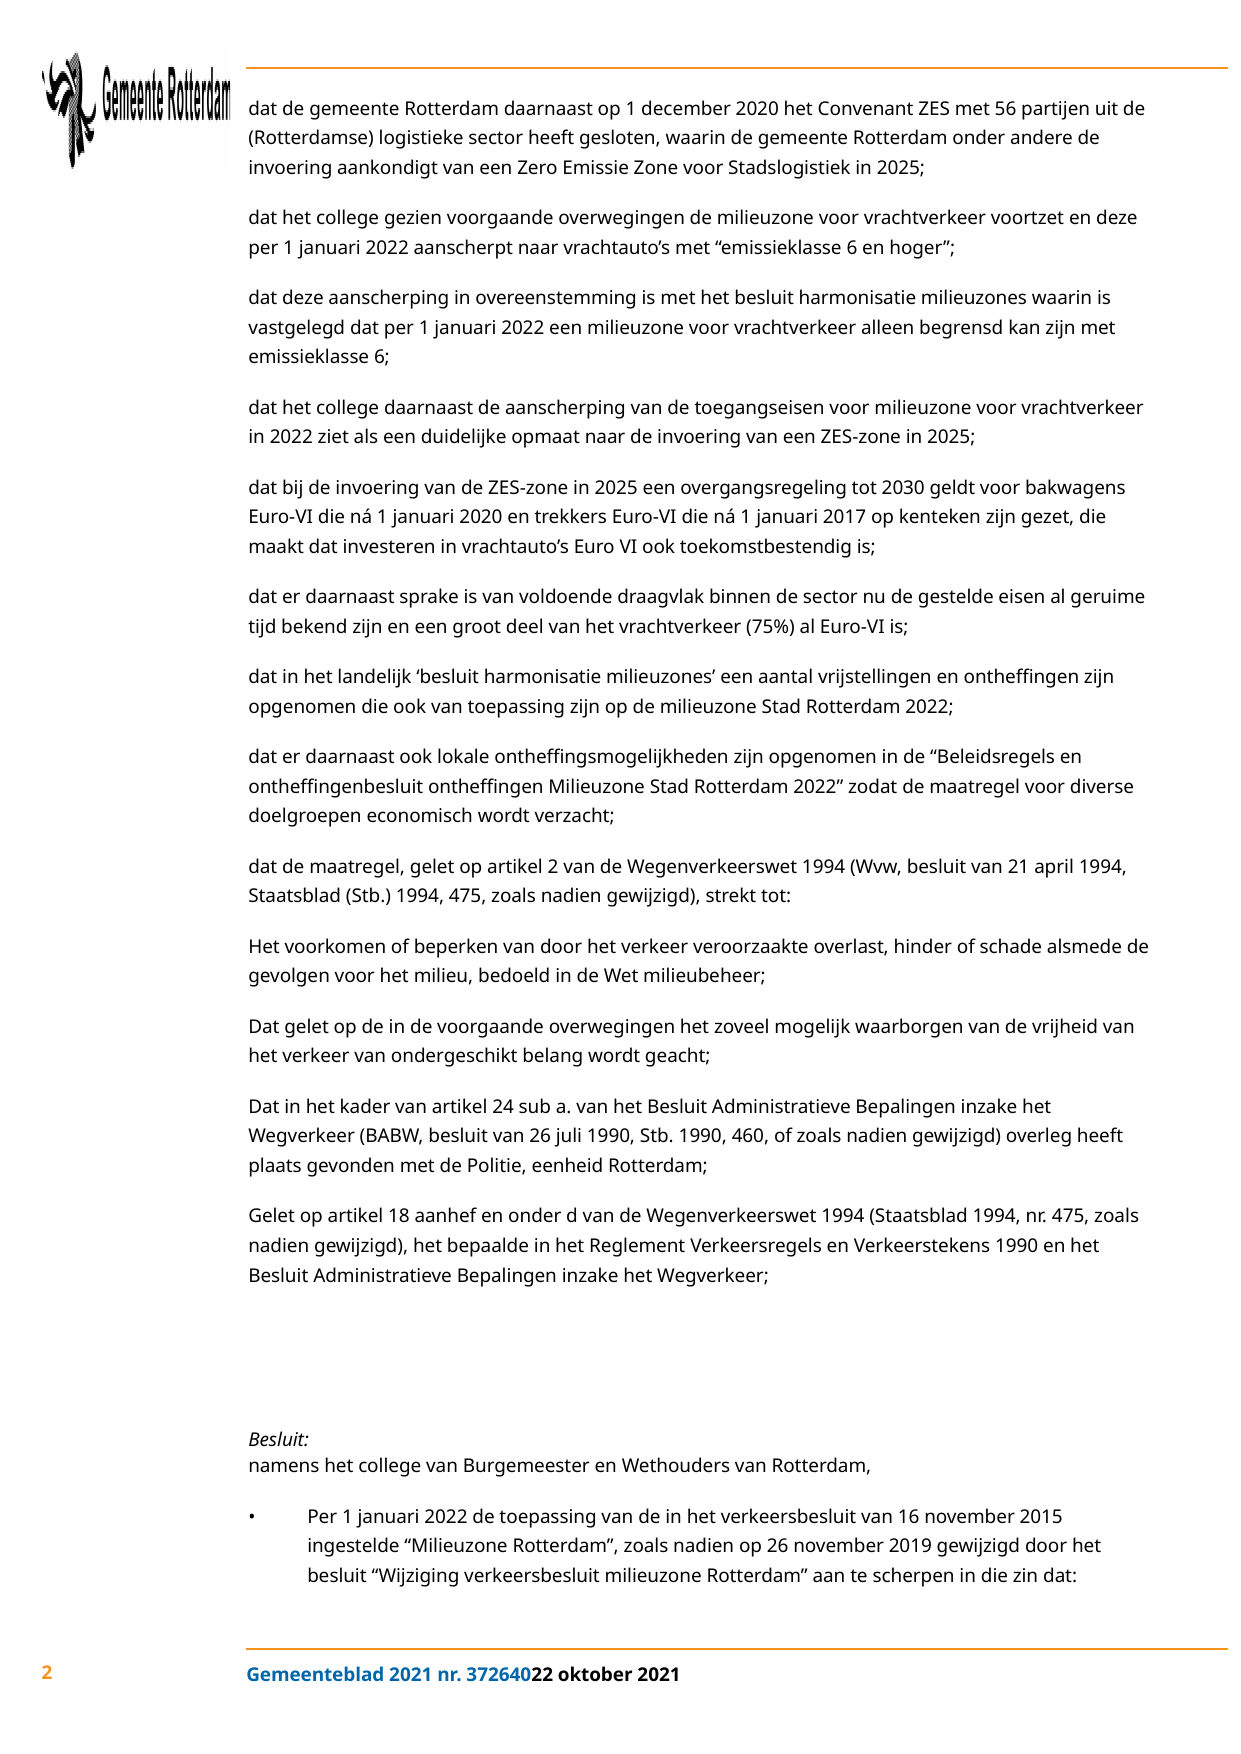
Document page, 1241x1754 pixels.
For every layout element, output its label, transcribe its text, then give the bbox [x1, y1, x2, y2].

text dat het college daarnaast de aanscherping van de toegangseisen voor milieuzone voor vrachtverkeer in 2022 ziet als een duidelijke opmaat naar de invoering van een ZES-zone in 2025; [248, 394, 1152, 449]
text dat in het landelijk ‘besluit harmonisatie milieuzones’ een aantal vrijstellingen en ontheffingen zijn opgenomen die ook van toepassing zijn op de milieuzone Stad Rotterdam 2022; [248, 663, 1152, 719]
text dat de gemeente Rotterdam daarnaast op 1 december 2020 het Convenant ZES met 56 partijen uit de (Rotterdamse) logistieke sector heeft gesloten, waarin de gemeente Rotterdam onder andere de invoering aankondigt van een Zero Emissie Zone voor Stadslogistiek in 2025; [248, 95, 1152, 180]
text dat deze aanscherping in overeenstemming is met het besluit harmonisatie milieuzones waarin is vastgelegd dat per 1 januari 2022 een milieuzone voor vrachtverkeer alleen begrensd kan zijn met emissieklasse 6; [248, 284, 1152, 369]
text Gelet op artikel 18 aanhef en onder d van de Wegenverkeerswet 1994 (Staatsblad 1994, nr. 475, zoals nadien gewijzigd), het bepaalde in het Reglement Verkeersregels en Verkeerstekens 1990 en het Besluit Administratieve Bepalingen inzake het Wegverkeer; [248, 1203, 1152, 1288]
text dat er daarnaast ook lokale ontheffingsmogelijkheden zijn opgenomen in de “Beleidsregels en ontheffingenbesluit ontheffingen Milieuzone Stad Rotterdam 2022” zodat de maatregel voor diverse doelgroepen economisch wordt verzacht; [248, 743, 1152, 828]
picture [41, 47, 231, 172]
text dat bij de invoering van de ZES-zone in 2025 een overgangsregeling tot 2030 geldt voor bakwagens Euro-VI die ná 1 januari 2020 en trekkers Euro-VI die ná 1 januari 2017 op kenteken zijn gezet, die maakt dat investeren in vrachtauto’s Euro VI ook toekomstbestendig is; [248, 474, 1152, 559]
text dat de maatregel, gelet op artikel 2 van de Wegenverkeerswet 1994 (Wvw, besluit van 21 april 1994, Staatsblad (Stb.) 1994, 475, zoals nadien gewijzigd), strekt tot: [248, 853, 1152, 908]
text dat er daarnaast sprake is van voldoende draagvlak binnen de sector nu de gestelde eisen al geruime tijd bekend zijn en een groot deel van het vrachtverkeer (75%) al Euro-VI is; [248, 583, 1152, 639]
text namens het college van Burgemeester en Wethouders van Rotterdam, [248, 1452, 1152, 1478]
list Per 1 januari 2022 de toepassing van de in het verkeersbesluit van 16 november 2015 ingestelde “Milieuzone Rotterdam”, zoals nadien op 26 november 2019 gewijzigd door het besluit “Wijziging verkeersbesluit milieuzone Rotterdam” aan te scherpen in die zin dat: [248, 1503, 1152, 1588]
text Dat gelet op de in de voorgaande overwegingen het zoveel mogelijk waarborgen van de vrijheid van het verkeer van ondergeschikt belang wordt geacht; [248, 1013, 1152, 1068]
text Het voorkomen of beperken van door het verkeer veroorzaakte overlast, hinder of schade alsmede de gevolgen voor het milieu, bedoeld in de Wet milieubeheer; [248, 933, 1152, 988]
text Dat in het kader van artikel 24 sub a. van het Besluit Administratieve Bepalingen inzake het Wegverkeer (BABW, besluit van 26 juli 1990, Stb. 1990, 460, of zoals nadien gewijzigd) overleg heeft plaats gevonden met de Politie, eenheid Rotterdam; [248, 1093, 1152, 1178]
text Besluit: [248, 1427, 1152, 1452]
text dat het college gezien voorgaande overwegingen de milieuzone voor vrachtverkeer voortzet en deze per 1 januari 2022 aanscherpt naar vrachtauto’s met “emissieklasse 6 en hoger”; [248, 204, 1152, 260]
